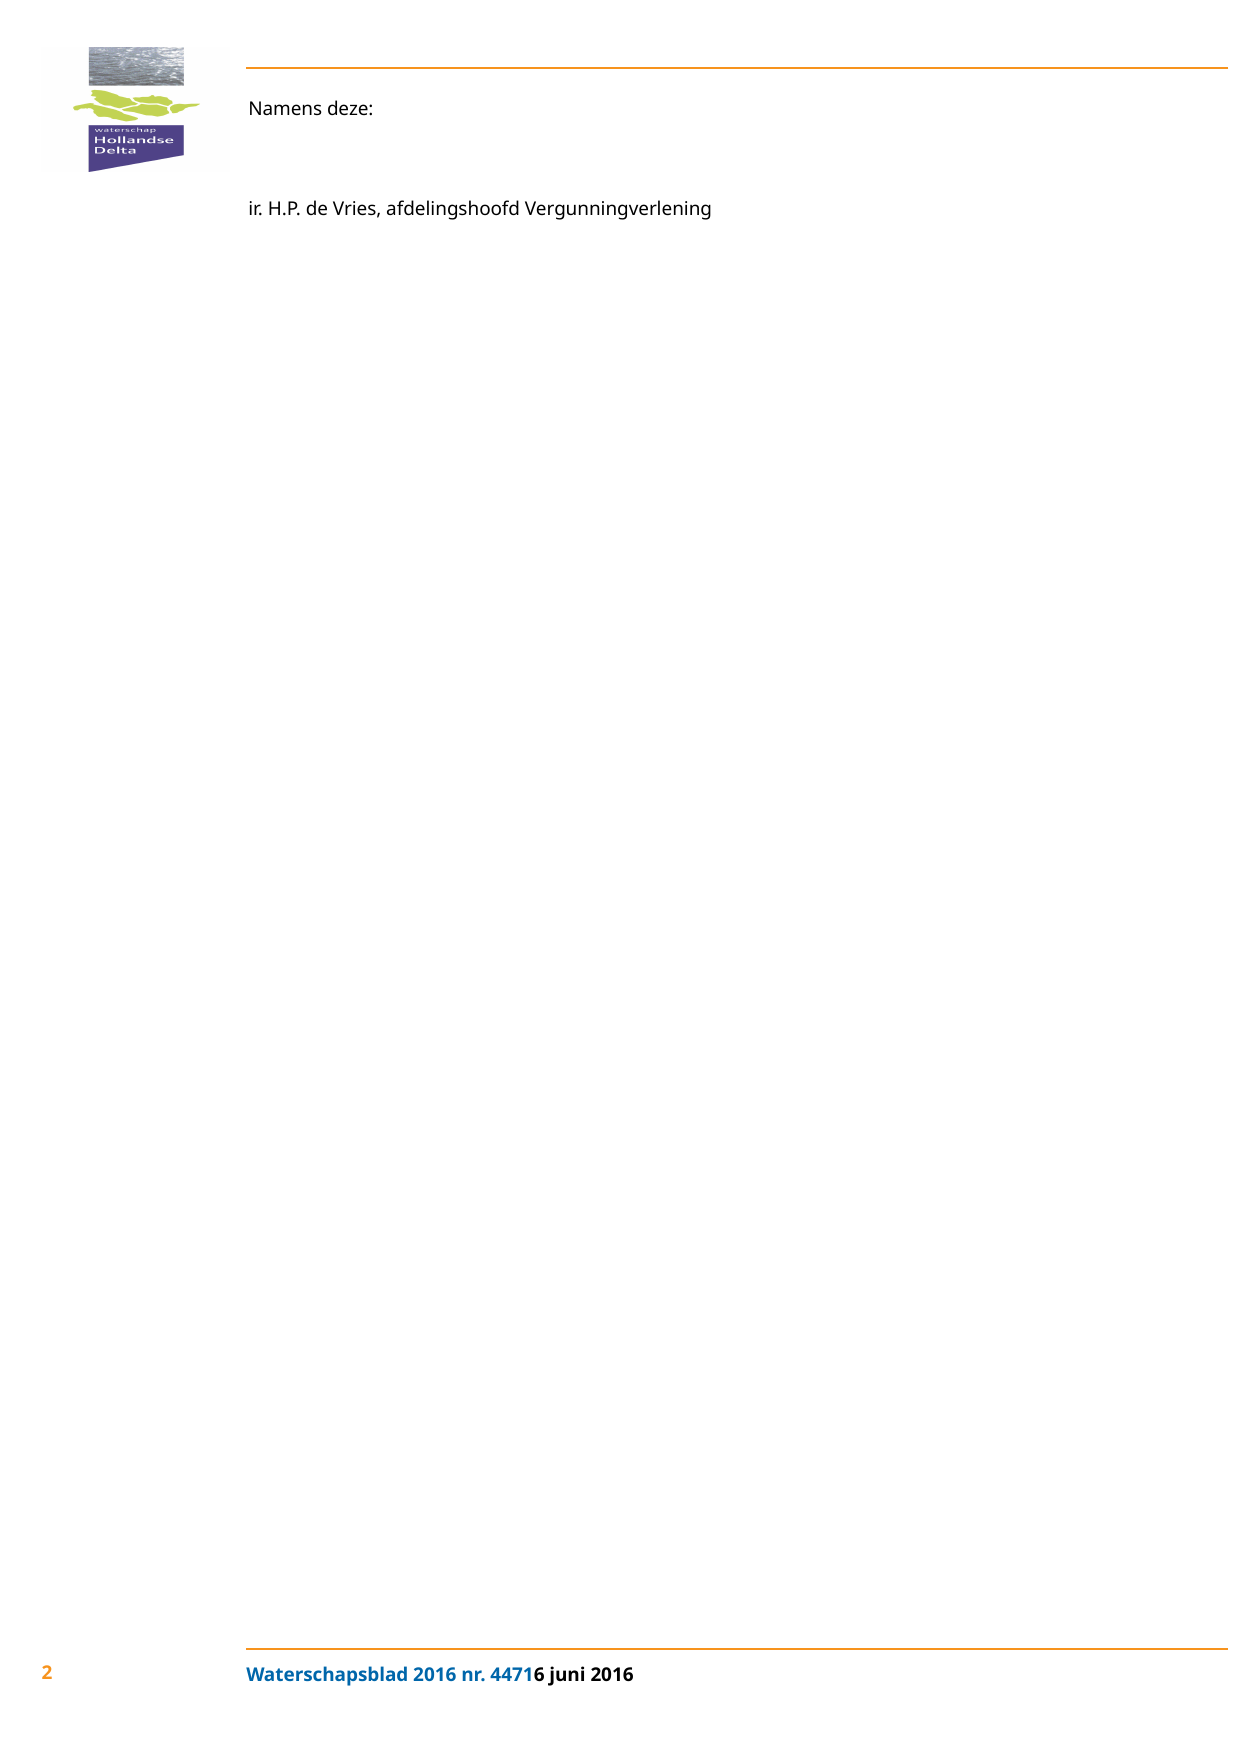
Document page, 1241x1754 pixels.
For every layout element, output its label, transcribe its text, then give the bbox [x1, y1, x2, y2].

text Namens deze: [248, 95, 1152, 121]
picture [41, 47, 231, 172]
text ​ [248, 145, 1152, 171]
text ir. H.P. de Vries, afdelingshoofd Vergunningverlening [248, 196, 1152, 221]
